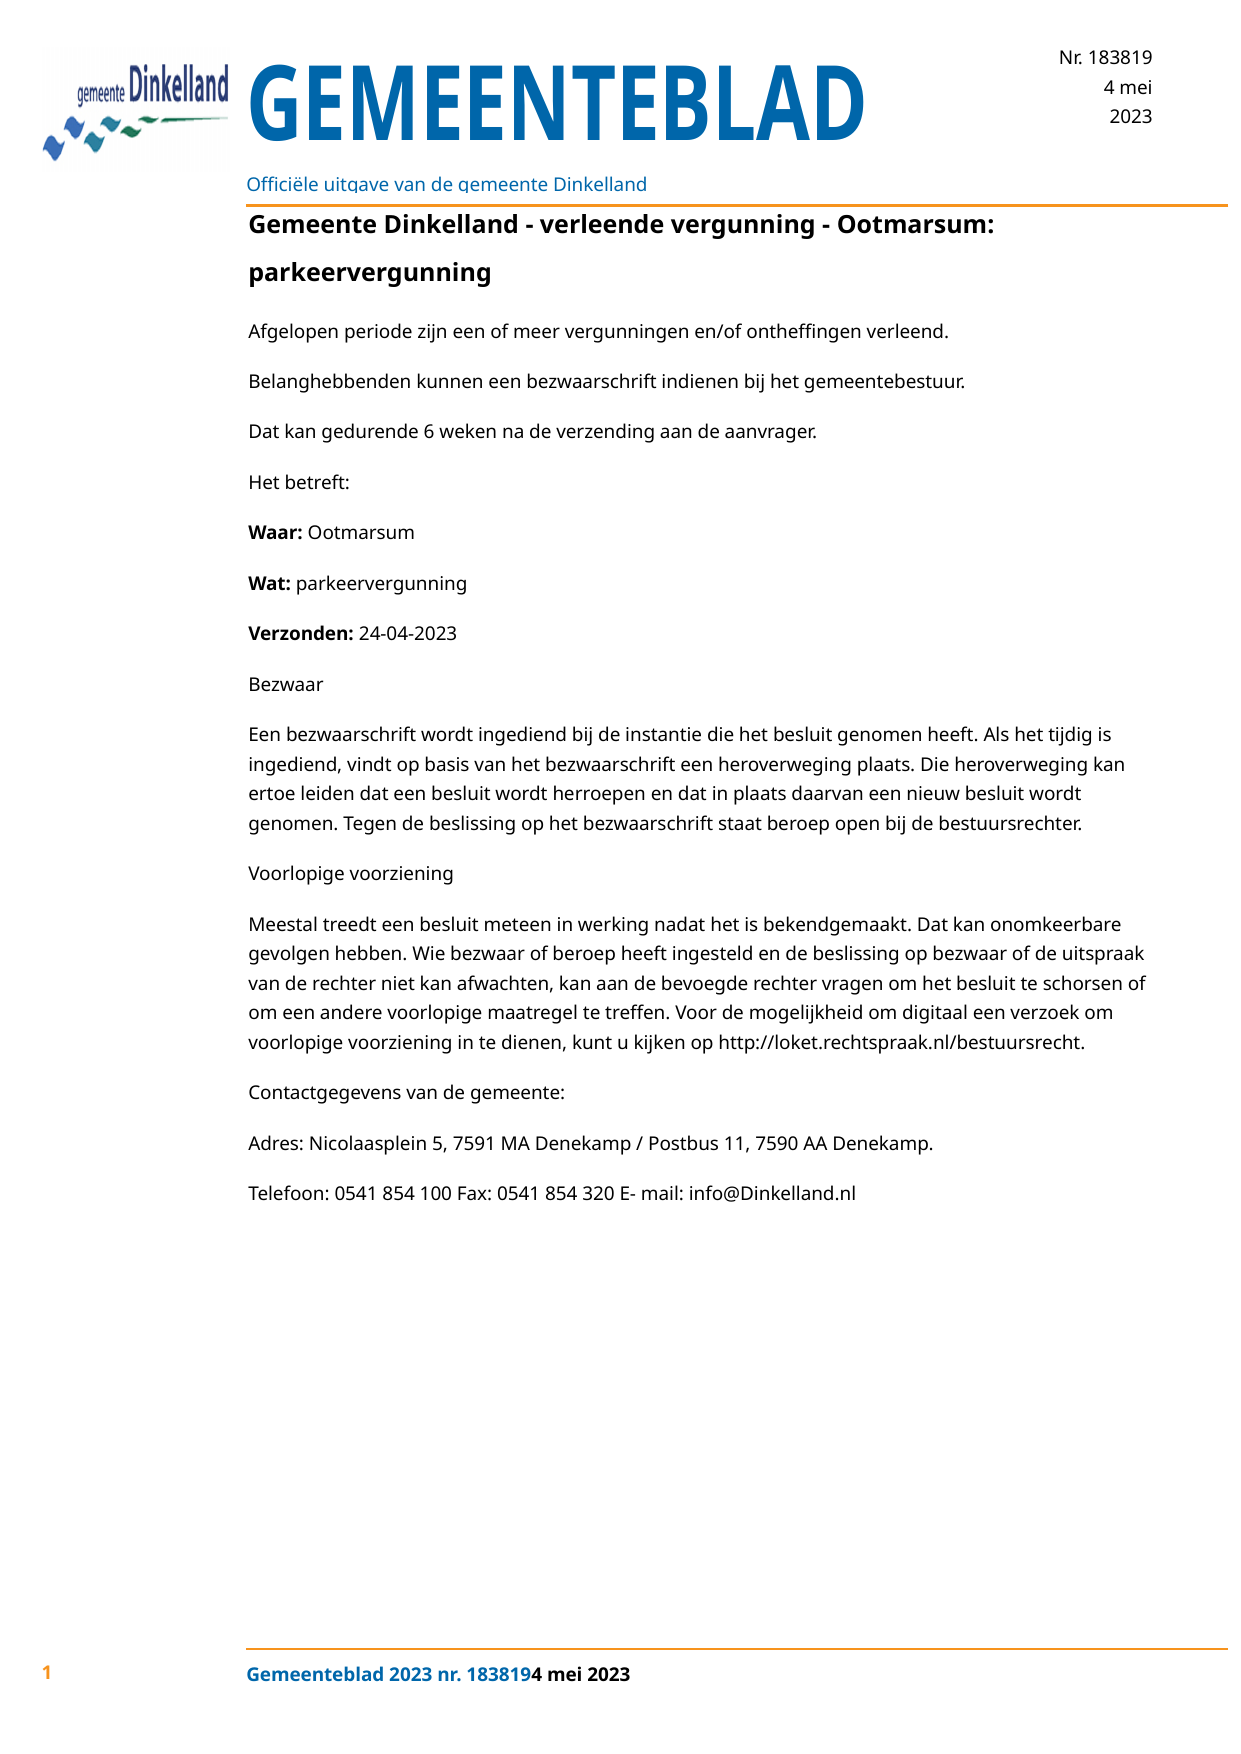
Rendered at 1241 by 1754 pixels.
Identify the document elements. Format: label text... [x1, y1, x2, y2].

picture [41, 47, 231, 172]
text Contactgegevens van de gemeente: [248, 1079, 1152, 1105]
text Bezwaar [248, 671, 1152, 697]
text Telefoon: 0541 854 100 Fax: 0541 854 320 E- mail: info@Dinkelland.nl [248, 1180, 1152, 1206]
text Wat: parkeervergunning [248, 570, 1152, 596]
text Het betreft: [248, 469, 1152, 495]
text Een bezwaarschrift wordt ingediend bij de instantie die het besluit genomen heeft. Als het tijdig is ingediend, vindt op basis van het bezwaarschrift een heroverweging plaats. Die heroverweging kan ertoe leiden dat een besluit wordt herroepen en dat in plaats daarvan een nieuw besluit wordt genomen. Tegen de beslissing op het bezwaarschrift staat beroep open bij de bestuursrechter. [248, 721, 1152, 836]
text Waar: Ootmarsum [248, 519, 1152, 545]
text Afgelopen periode zijn een of meer vergunningen en/of ontheffingen verleend. [248, 318, 1152, 344]
text Belanghebbenden kunnen een bezwaarschrift indienen bij het gemeentebestuur. [248, 368, 1152, 394]
text Verzonden: 24-04-2023 [248, 620, 1152, 646]
text Voorlopige voorziening [248, 860, 1152, 886]
text Adres: Nicolaasplein 5, 7591 MA Denekamp / Postbus 11, 7590 AA Denekamp. [248, 1130, 1152, 1156]
text Gemeente Dinkelland - verleende vergunning - Ootmarsum: parkeervergunning [248, 207, 1152, 288]
text Dat kan gedurende 6 weken na de verzending aan de aanvrager. [248, 419, 1152, 444]
text Meestal treedt een besluit meteen in werking nadat het is bekendgemaakt. Dat kan onomkeerbare gevolgen hebben. Wie bezwaar of beroep heeft ingesteld en de beslissing op bezwaar of de uitspraak van de rechter niet kan afwachten, kan aan de bevoegde rechter vragen om het besluit te schorsen of om een andere voorlopige maatregel te treffen. Voor de mogelijkheid om digitaal een verzoek om voorlopige voorziening in te dienen, kunt u kijken op http://loket.rechtspraak.nl/bestuursrecht. [248, 911, 1152, 1055]
